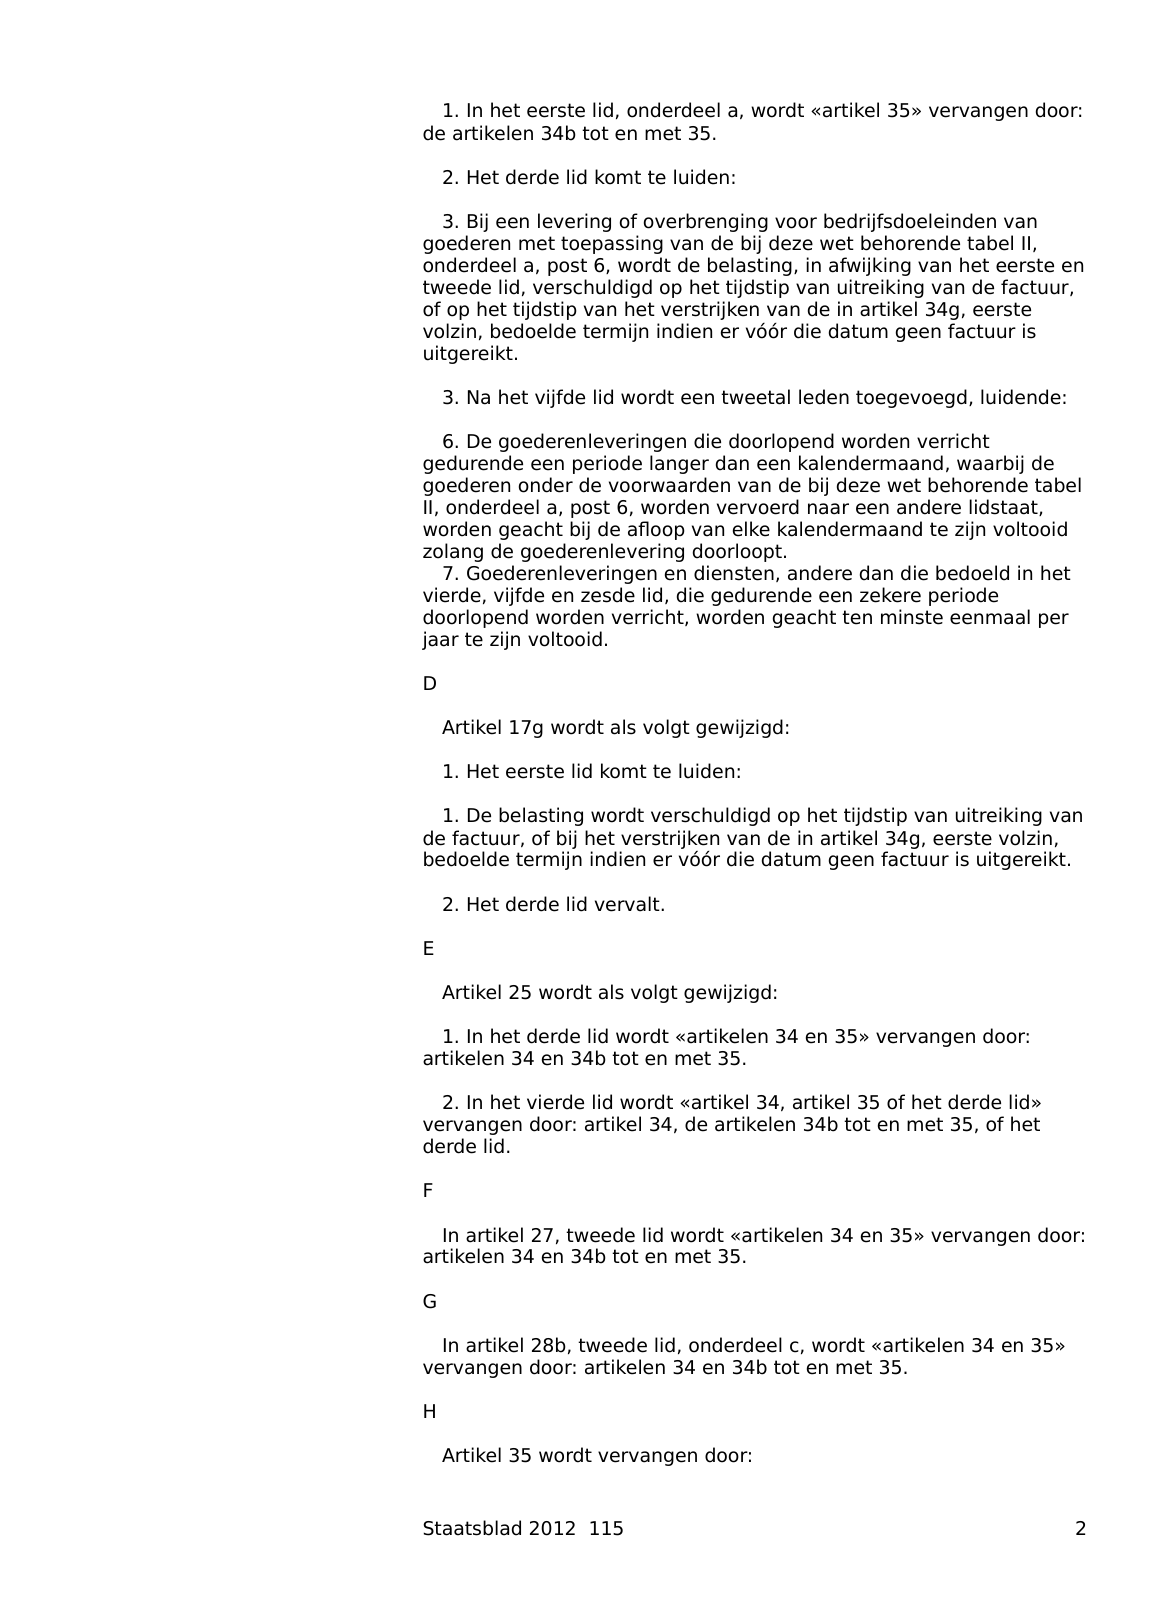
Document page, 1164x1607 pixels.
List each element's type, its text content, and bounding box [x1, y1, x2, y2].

text H [422, 1401, 1087, 1423]
text 1. In het derde lid wordt «artikelen 34 en 35» vervangen door: artikelen 34 en 34b tot en met 35. [422, 1026, 1087, 1070]
text 2. In het vierde lid wordt «artikel 34, artikel 35 of het derde lid» vervangen door: artikel 34, de artikelen 34b tot en met 35, of het derde lid. [422, 1092, 1087, 1158]
text 3. Bij een levering of overbrenging voor bedrijfsdoeleinden van goederen met toepassing van de bij deze wet behorende tabel II, onderdeel a, post 6, wordt de belasting, in afwijking van het eerste en tweede lid, verschuldigd op het tijdstip van uitreiking van de factuur, of op het tijdstip van het verstrijken van de in artikel 34g, eerste volzin, bedoelde termijn indien er vóór die datum geen factuur is uitgereikt. [422, 211, 1087, 364]
text D [422, 673, 1087, 695]
text 7. Goederenleveringen en diensten, andere dan die bedoeld in het vierde, vijfde en zesde lid, die gedurende een zekere periode doorlopend worden verricht, worden geacht ten minste eenmaal per jaar te zijn voltooid. [422, 563, 1087, 651]
text Artikel 17g wordt als volgt gewijzigd: [422, 717, 1087, 739]
text In artikel 27, tweede lid wordt «artikelen 34 en 35» vervangen door: artikelen 34 en 34b tot en met 35. [422, 1224, 1087, 1268]
text 3. Na het vijfde lid wordt een tweetal leden toegevoegd, luidende: [422, 387, 1087, 409]
text Artikel 25 wordt als volgt gewijzigd: [422, 982, 1087, 1004]
text 2. Het derde lid vervalt. [422, 893, 1087, 916]
text 1. In het eerste lid, onderdeel a, wordt «artikel 35» vervangen door: de artikelen 34b tot en met 35. [422, 100, 1087, 144]
text E [422, 938, 1087, 960]
text F [422, 1180, 1087, 1202]
text In artikel 28b, tweede lid, onderdeel c, wordt «artikelen 34 en 35» vervangen door: artikelen 34 en 34b tot en met 35. [422, 1335, 1087, 1379]
text 1. Het eerste lid komt te luiden: [422, 761, 1087, 783]
text Artikel 35 wordt vervangen door: [422, 1445, 1087, 1467]
text 6. De goederenleveringen die doorlopend worden verricht gedurende een periode langer dan een kalendermaand, waarbij de goederen onder de voorwaarden van de bij deze wet behorende tabel II, onderdeel a, post 6, worden vervoerd naar een andere lidstaat, worden geacht bij de afloop van elke kalendermaand te zijn voltooid zolang de goederenlevering doorloopt. [422, 431, 1087, 563]
text G [422, 1291, 1087, 1313]
text 1. De belasting wordt verschuldigd op het tijdstip van uitreiking van de factuur, of bij het verstrijken van de in artikel 34g, eerste volzin, bedoelde termijn indien er vóór die datum geen factuur is uitgereikt. [422, 805, 1087, 871]
text 2. Het derde lid komt te luiden: [422, 167, 1087, 188]
